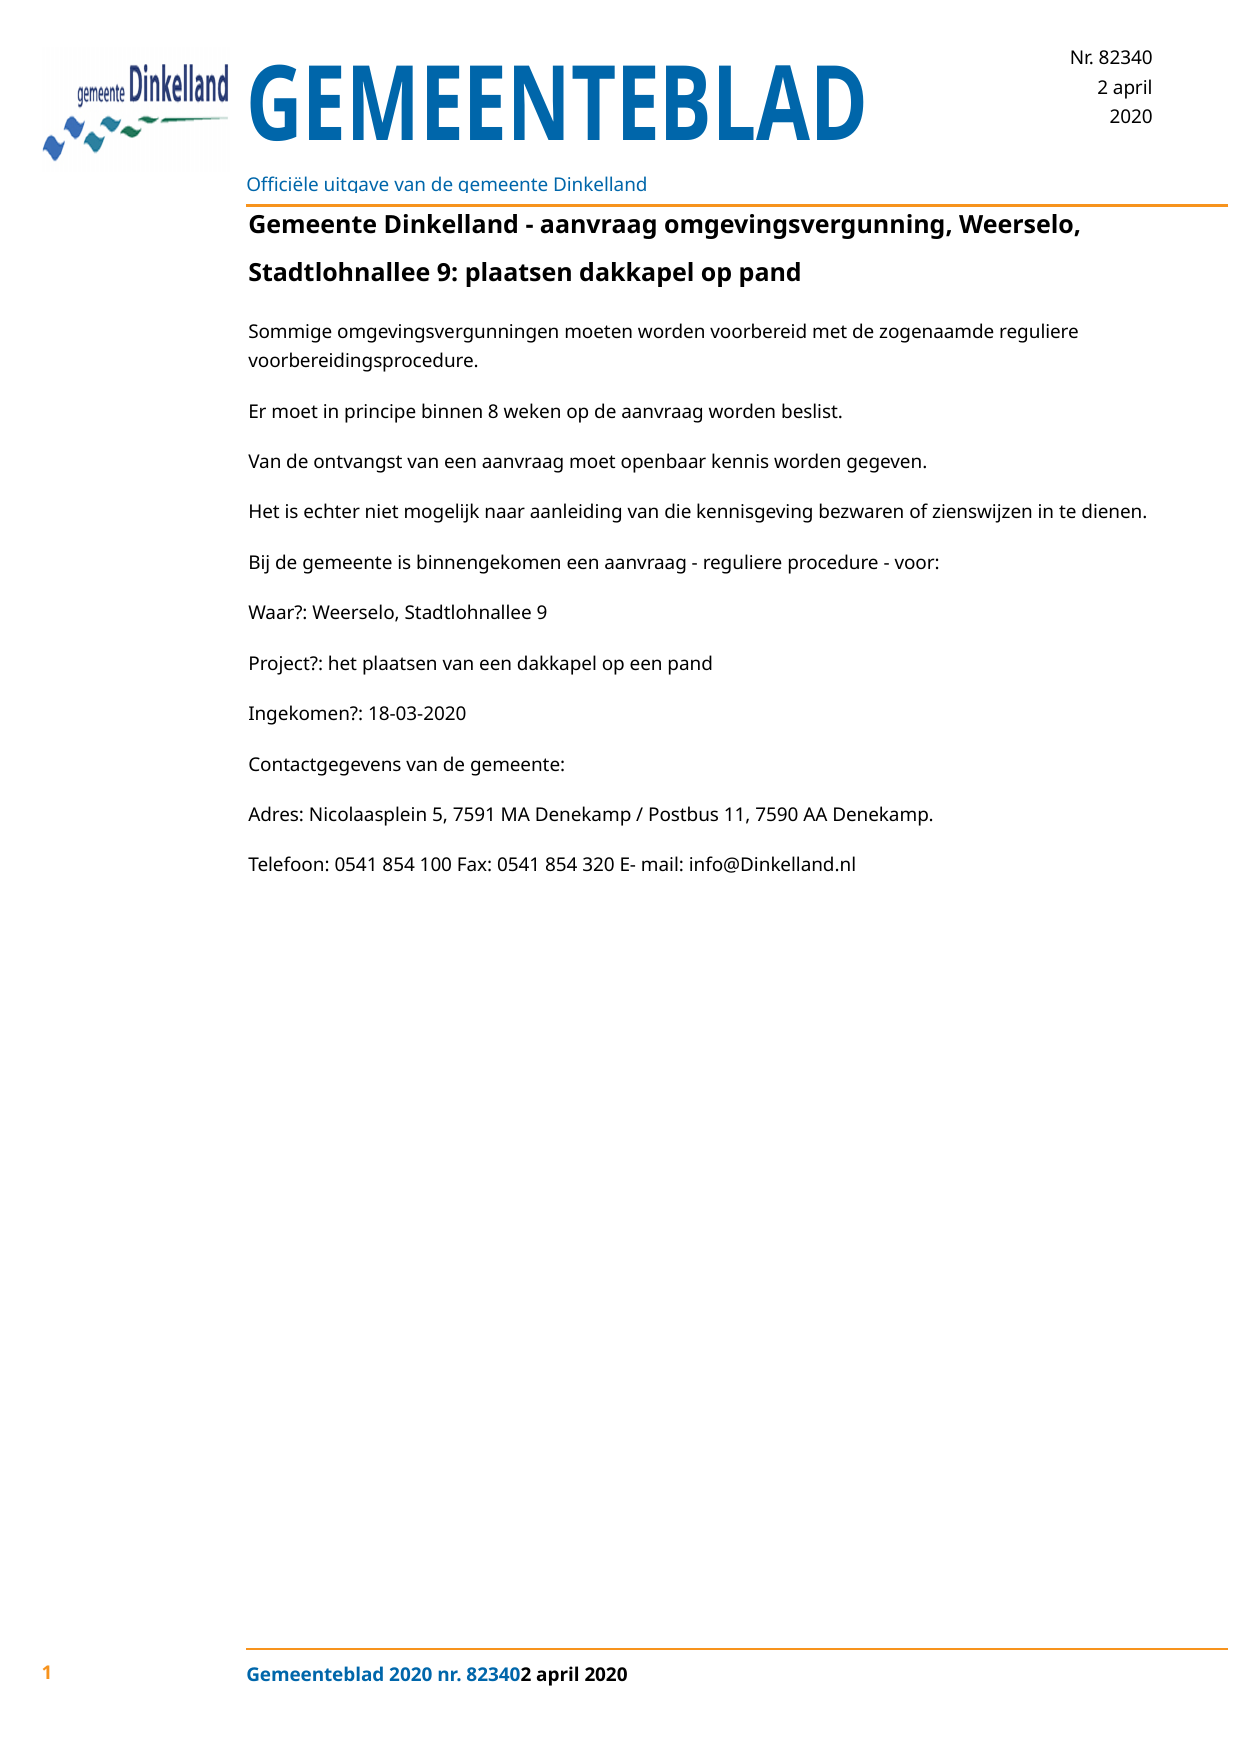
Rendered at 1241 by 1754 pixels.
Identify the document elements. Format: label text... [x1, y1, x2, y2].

text Waar?: Weerselo, Stadtlohnallee 9 [248, 599, 1152, 625]
text Adres: Nicolaasplein 5, 7591 MA Denekamp / Postbus 11, 7590 AA Denekamp. [248, 801, 1152, 827]
text Gemeente Dinkelland - aanvraag omgevingsvergunning, Weerselo, Stadtlohnallee 9: plaatsen dakkapel op pand [248, 207, 1152, 288]
text Telefoon: 0541 854 100 Fax: 0541 854 320 E- mail: info@Dinkelland.nl [248, 852, 1152, 877]
text Bij de gemeente is binnengekomen een aanvraag - reguliere procedure - voor: [248, 549, 1152, 575]
text Het is echter niet mogelijk naar aanleiding van die kennisgeving bezwaren of zienswijzen in te dienen. [248, 499, 1152, 524]
picture [41, 47, 231, 172]
text Contactgegevens van de gemeente: [248, 751, 1152, 777]
text Er moet in principe binnen 8 weken op de aanvraag worden beslist. [248, 398, 1152, 424]
text Van de ontvangst van een aanvraag moet openbaar kennis worden gegeven. [248, 448, 1152, 474]
text Sommige omgevingsvergunningen moeten worden voorbereid met de zogenaamde reguliere voorbereidingsprocedure. [248, 318, 1152, 373]
text Project?: het plaatsen van een dakkapel op een pand [248, 650, 1152, 676]
text Ingekomen?: 18-03-2020 [248, 700, 1152, 726]
